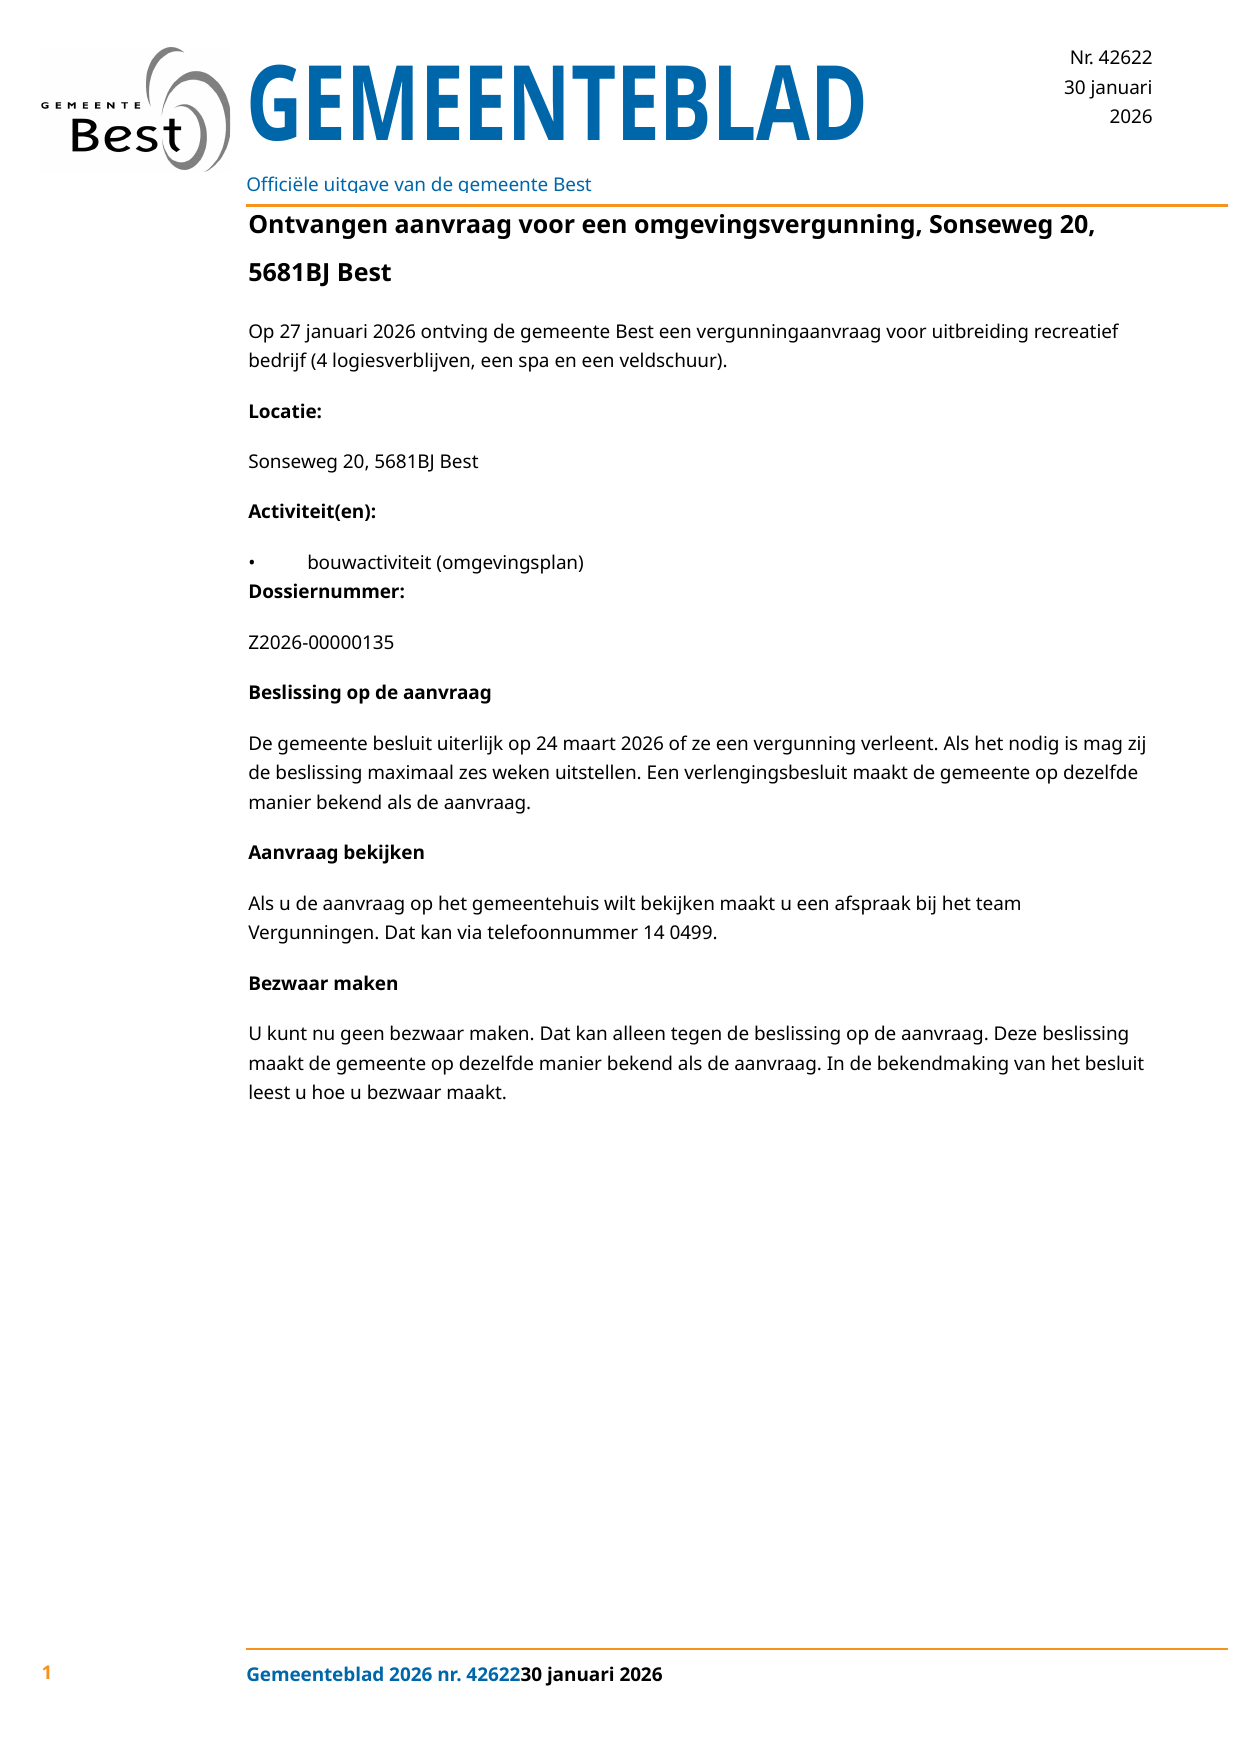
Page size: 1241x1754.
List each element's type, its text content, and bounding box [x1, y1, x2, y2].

text Ontvangen aanvraag voor een omgevingsvergunning, Sonseweg 20, 5681BJ Best [248, 207, 1152, 288]
list bouwactiviteit (omgevingsplan) [248, 549, 1152, 575]
text Op 27 januari 2026 ontving de gemeente Best een vergunningaanvraag voor uitbreiding recreatief bedrijf (4 logiesverblijven, een spa en een veldschuur). [248, 318, 1152, 373]
text Bezwaar maken [248, 970, 1152, 996]
text Beslissing op de aanvraag [248, 679, 1152, 705]
text Locatie: [248, 398, 1152, 424]
text Dossiernummer: [248, 579, 1152, 604]
text U kunt nu geen bezwaar maken. Dat kan alleen tegen de beslissing op de aanvraag. Deze beslissing maakt de gemeente op dezelfde manier bekend als de aanvraag. In de bekendmaking van het besluit leest u hoe u bezwaar maakt. [248, 1020, 1152, 1105]
text De gemeente besluit uiterlijk op 24 maart 2026 of ze een vergunning verleent. Als het nodig is mag zij de beslissing maximaal zes weken uitstellen. Een verlengingsbesluit maakt de gemeente op dezelfde manier bekend als de aanvraag. [248, 730, 1152, 815]
text Als u de aanvraag op het gemeentehuis wilt bekijken maakt u een afspraak bij het team Vergunningen. Dat kan via telefoonnummer 14 0499. [248, 890, 1152, 945]
text Sonseweg 20, 5681BJ Best [248, 448, 1152, 474]
text Z2026-00000135 [248, 629, 1152, 655]
text Aanvraag bekijken [248, 839, 1152, 865]
text Activiteit(en): [248, 499, 1152, 524]
picture [41, 47, 231, 172]
